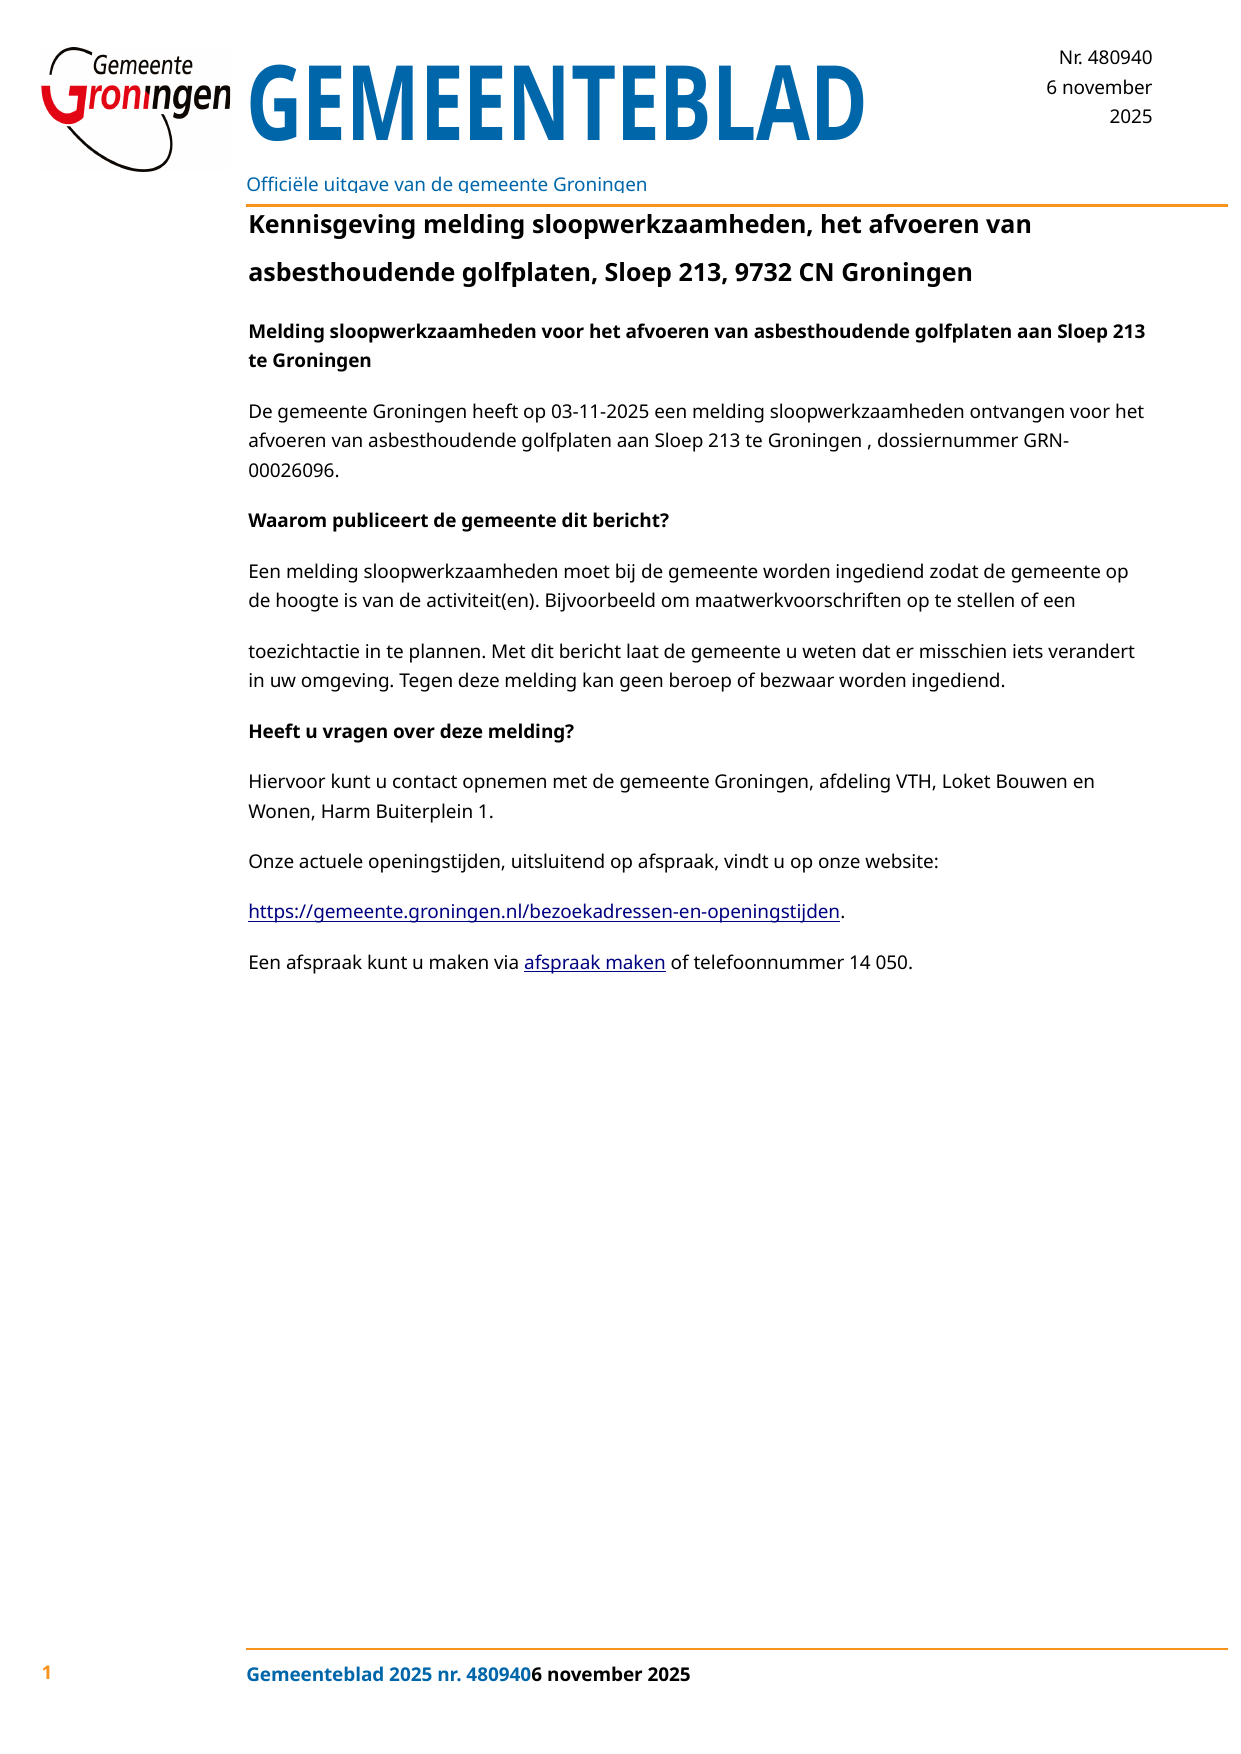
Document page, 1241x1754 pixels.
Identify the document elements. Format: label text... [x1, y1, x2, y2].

text Kennisgeving melding sloopwerkzaamheden, het afvoeren van asbesthoudende golfplaten, Sloep 213, 9732 CN Groningen [248, 207, 1152, 288]
text toezichtactie in te plannen. Met dit bericht laat de gemeente u weten dat er misschien iets verandert in uw omgeving. Tegen deze melding kan geen beroep of bezwaar worden ingediend. [248, 638, 1152, 693]
text Hiervoor kunt u contact opnemen met de gemeente Groningen, afdeling VTH, Loket Bouwen en Wonen, Harm Buiterplein 1. [248, 768, 1152, 824]
text De gemeente Groningen heeft op 03-11-2025 een melding sloopwerkzaamheden ontvangen voor het afvoeren van asbesthoudende golfplaten aan Sloep 213 te Groningen , dossiernummer GRN-00026096. [248, 398, 1152, 483]
text Melding sloopwerkzaamheden voor het afvoeren van asbesthoudende golfplaten aan Sloep 213 te Groningen [248, 318, 1152, 373]
text Onze actuele openingstijden, uitsluitend op afspraak, vindt u op onze website: [248, 848, 1152, 874]
text Heeft u vragen over deze melding? [248, 718, 1152, 744]
text Een melding sloopwerkzaamheden moet bij de gemeente worden ingediend zodat de gemeente op de hoogte is van de activiteit(en). Bijvoorbeeld om maatwerkvoorschriften op te stellen of een [248, 558, 1152, 613]
text Een afspraak kunt u maken via afspraak maken of telefoonnummer 14 050. [248, 949, 1152, 975]
text Waarom publiceert de gemeente dit bericht? [248, 507, 1152, 533]
picture [41, 47, 231, 172]
text https://gemeente.groningen.nl/bezoekadressen-en-openingstijden. [248, 899, 1152, 924]
